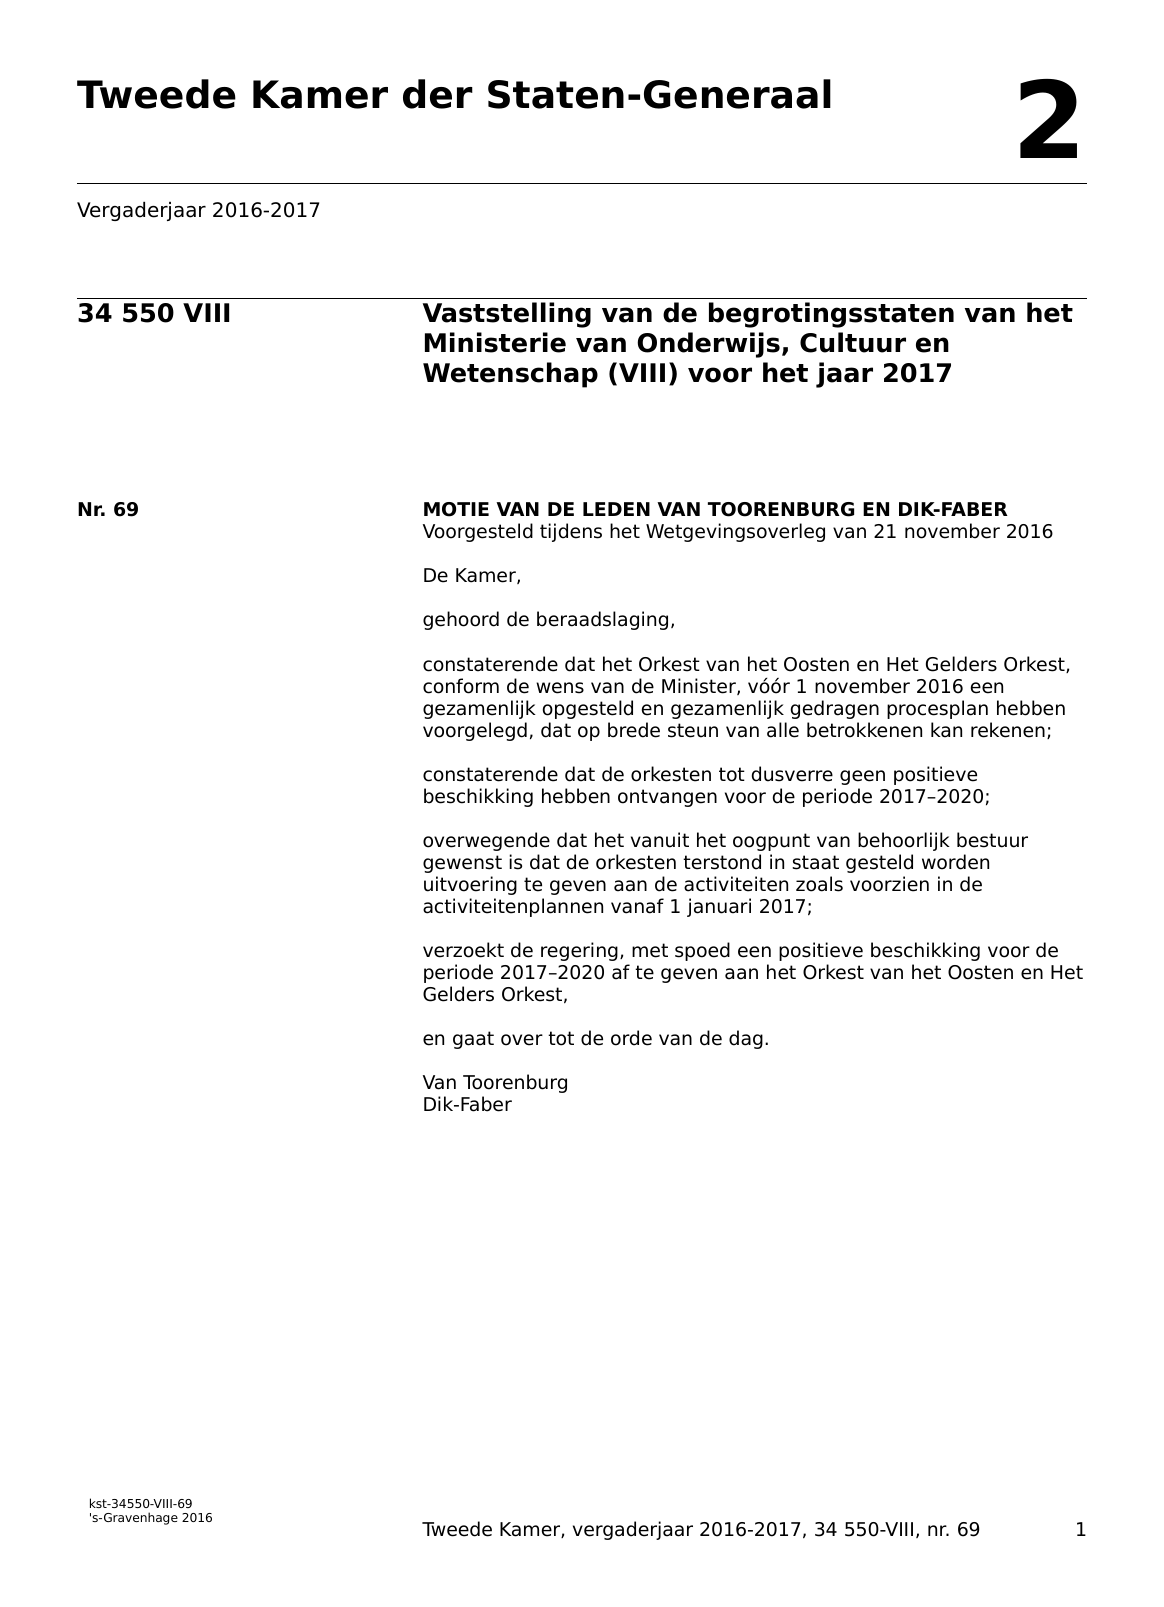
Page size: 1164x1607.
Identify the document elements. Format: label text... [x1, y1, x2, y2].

text 's-Gravenhage 2016 [88, 1511, 323, 1525]
table_cell Vergaderjaar 2016-2017 [77, 184, 1087, 298]
table_header 2 [886, 59, 1087, 183]
subtitle Nr. 69 MOTIE VAN DE LEDEN VAN TOORENBURG EN DIK-FABER [77, 499, 1087, 521]
subtitle 34 550 VIII Vaststelling van de begrotingsstaten van het Ministerie van Onderwijs, Cultuur en Wetenschap (VIII) voor het jaar 2017 [77, 299, 1087, 388]
text overwegende dat het vanuit het oogpunt van behoorlijk bestuur gewenst is dat de orkesten terstond in staat gesteld worden uitvoering te geven aan de activiteiten zoals voorzien in de activiteitenplannen vanaf 1 januari 2017; [422, 830, 1087, 918]
text gehoord de beraadslaging, [422, 609, 1087, 631]
text en gaat over tot de orde van de dag. [422, 1028, 1087, 1050]
text kst-34550-VIII-69 [88, 1497, 323, 1511]
text Voorgesteld tijdens het Wetgevingsoverleg van 21 november 2016 [422, 521, 1087, 543]
table_header Tweede Kamer der Staten-Generaal [77, 59, 886, 183]
text Van Toorenburg [422, 1072, 1087, 1094]
text verzoekt de regering, met spoed een positieve beschikking voor de periode 2017–2020 af te geven aan het Orkest van het Oosten en Het Gelders Orkest, [422, 940, 1087, 1006]
text constaterende dat de orkesten tot dusverre geen positieve beschikking hebben ontvangen voor de periode 2017–2020; [422, 764, 1087, 808]
text De Kamer, [422, 565, 1087, 587]
text constaterende dat het Orkest van het Oosten en Het Gelders Orkest, conform de wens van de Minister, vóór 1 november 2016 een gezamenlijk opgesteld en gezamenlijk gedragen procesplan hebben voorgelegd, dat op brede steun van alle betrokkenen kan rekenen; [422, 653, 1087, 741]
text Dik-Faber [422, 1094, 1087, 1116]
